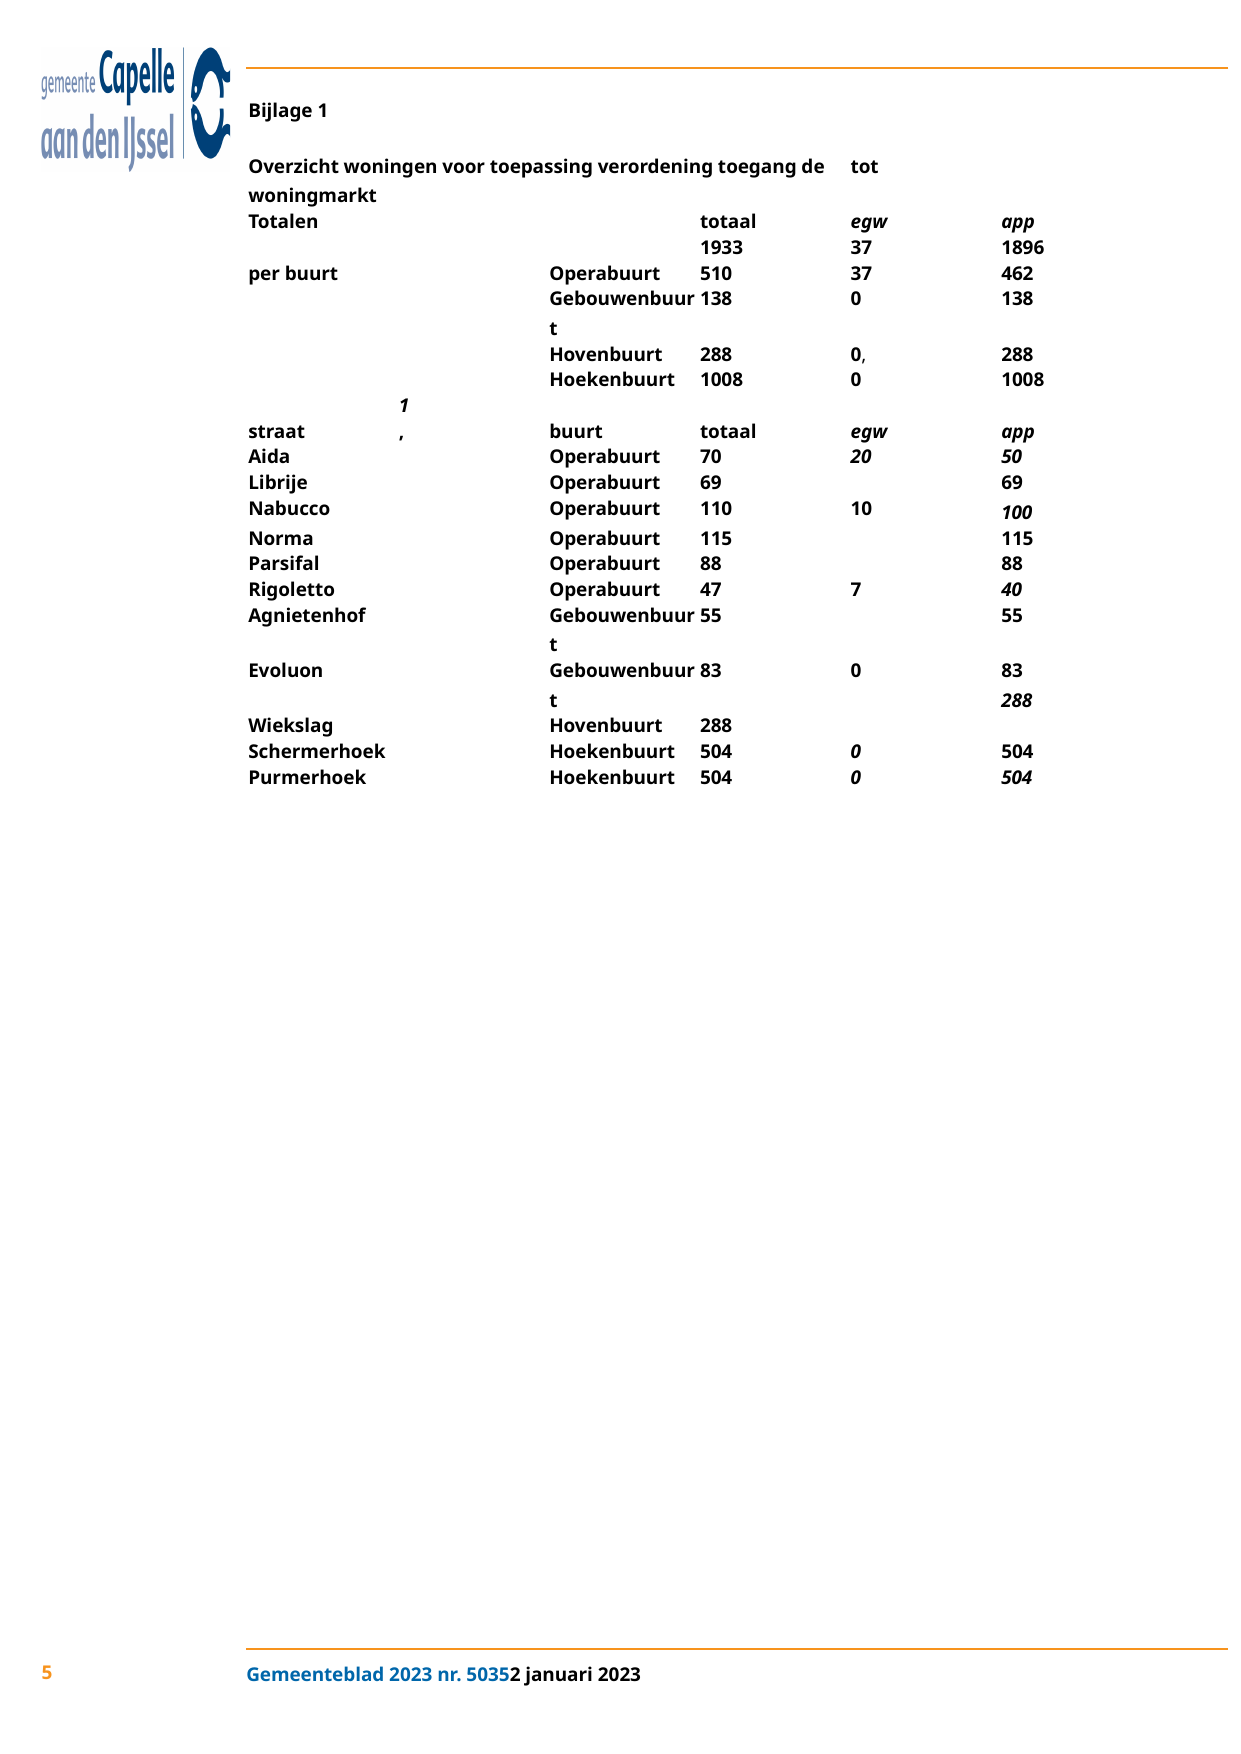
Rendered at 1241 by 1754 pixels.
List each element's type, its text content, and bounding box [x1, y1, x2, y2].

table_cell 138 [700, 286, 850, 341]
table_cell 37 [850, 260, 1001, 286]
table_cell 288 [1001, 341, 1152, 367]
table_cell [700, 392, 850, 418]
text Bijlage 1 [248, 95, 1152, 123]
table_cell [399, 495, 549, 525]
table_cell 1896 [1001, 234, 1152, 260]
table_cell 83 [700, 657, 850, 713]
table_cell app [1001, 208, 1152, 234]
table_cell 88 [700, 551, 850, 576]
table_cell app [1001, 418, 1152, 444]
table_cell [850, 602, 1001, 657]
table_header Overzicht woningen voor toepassing verordening toegang de woningmarkt [248, 153, 850, 208]
table_cell Totalen [248, 208, 398, 260]
table_cell Hoekenbuurt [549, 738, 700, 764]
table_cell 504 [1001, 764, 1152, 790]
table_cell Operabuurt [549, 495, 700, 525]
table_cell [399, 525, 549, 551]
table_cell Operabuurt [549, 444, 700, 469]
table_cell , [399, 418, 549, 444]
table_cell 70 [700, 444, 850, 469]
table_cell Parsifal [248, 551, 398, 576]
table_cell Operabuurt [549, 576, 700, 602]
table_header tot [850, 153, 1152, 208]
table_cell 504 [700, 738, 850, 764]
table_cell 0 [850, 367, 1001, 392]
table_cell 0, [850, 341, 1001, 367]
table_cell [399, 444, 549, 469]
table_cell 83 288 [1001, 657, 1152, 738]
table_cell Norma [248, 525, 398, 551]
table_cell totaal [700, 418, 850, 444]
table_cell totaal [700, 208, 850, 234]
table_cell Librije [248, 470, 398, 495]
table_cell 47 [700, 576, 850, 602]
table_cell 0 [850, 764, 1001, 790]
table_cell [1001, 392, 1152, 418]
table_cell 510 [700, 260, 850, 286]
table_cell Nabucco [248, 495, 398, 525]
table_cell per buurt [248, 260, 398, 392]
table_cell Wiekslag [248, 713, 398, 738]
table_cell 1 [399, 392, 700, 418]
table_cell Aida [248, 444, 398, 469]
table_cell [850, 392, 1001, 418]
table_cell egw [850, 208, 1001, 234]
table_cell 115 [700, 525, 850, 551]
table_cell Evoluon [248, 657, 398, 713]
table_cell [399, 576, 549, 602]
table_cell [850, 525, 1001, 551]
table_cell Operabuurt [549, 470, 700, 495]
table_cell egw [850, 418, 1001, 444]
table_cell 55 [1001, 602, 1152, 657]
table_cell 0 [850, 286, 1001, 341]
table_cell straat [248, 418, 398, 444]
table_cell Hovenbuurt [549, 341, 700, 367]
table_cell 69 100 [1001, 470, 1152, 525]
table_cell 1933 [700, 234, 850, 260]
table_cell [399, 738, 549, 764]
table_cell Hoekenbuurt [549, 764, 700, 790]
table_cell 7 [850, 576, 1001, 602]
table_cell [399, 602, 549, 657]
table_cell [248, 392, 398, 418]
table_cell 115 [1001, 525, 1152, 551]
table_cell Schermerhoek [248, 738, 398, 764]
table_cell 1008 [1001, 367, 1152, 392]
table_cell [399, 657, 549, 738]
table_cell [399, 470, 549, 495]
table_cell 138 [1001, 286, 1152, 341]
table_cell 10 [850, 495, 1001, 525]
table_cell 40 [1001, 576, 1152, 602]
table_cell buurt [549, 418, 700, 444]
table_cell 110 [700, 495, 850, 525]
table_cell 0 [850, 657, 1001, 738]
table_cell [399, 551, 549, 576]
table_cell Gebouwenbuurt [549, 286, 700, 341]
table_cell Operabuurt [549, 260, 700, 286]
table_cell 69 [700, 470, 850, 495]
table_cell Agnietenhof [248, 602, 398, 657]
table_cell 55 [700, 602, 850, 657]
table_cell Operabuurt [549, 525, 700, 551]
table_cell [399, 764, 549, 790]
table_cell 462 [1001, 260, 1152, 286]
table_cell Hoekenbuurt [549, 367, 700, 392]
table_cell Purmerhoek [248, 764, 398, 790]
table_cell [850, 551, 1001, 576]
table_cell Rigoletto [248, 576, 398, 602]
table_cell 504 [1001, 738, 1152, 764]
table_cell Hovenbuurt [549, 713, 700, 738]
table_cell 1008 [700, 367, 850, 392]
table_cell 504 [700, 764, 850, 790]
table_cell [549, 208, 700, 234]
table_cell [850, 470, 1001, 495]
table_cell Operabuurt [549, 551, 700, 576]
table_cell Gebouwenbuurt [549, 657, 700, 713]
table_cell 50 [1001, 444, 1152, 469]
table_cell [399, 260, 549, 392]
table_cell 20 [850, 444, 1001, 469]
table_cell 288 [700, 713, 850, 738]
table_cell 288 [700, 341, 850, 367]
table_cell [549, 234, 700, 260]
table_cell [399, 208, 549, 260]
table_cell 88 [1001, 551, 1152, 576]
table_cell 37 [850, 234, 1001, 260]
picture [41, 47, 231, 172]
table_cell Gebouwenbuurt [549, 602, 700, 657]
table_cell 0 [850, 738, 1001, 764]
